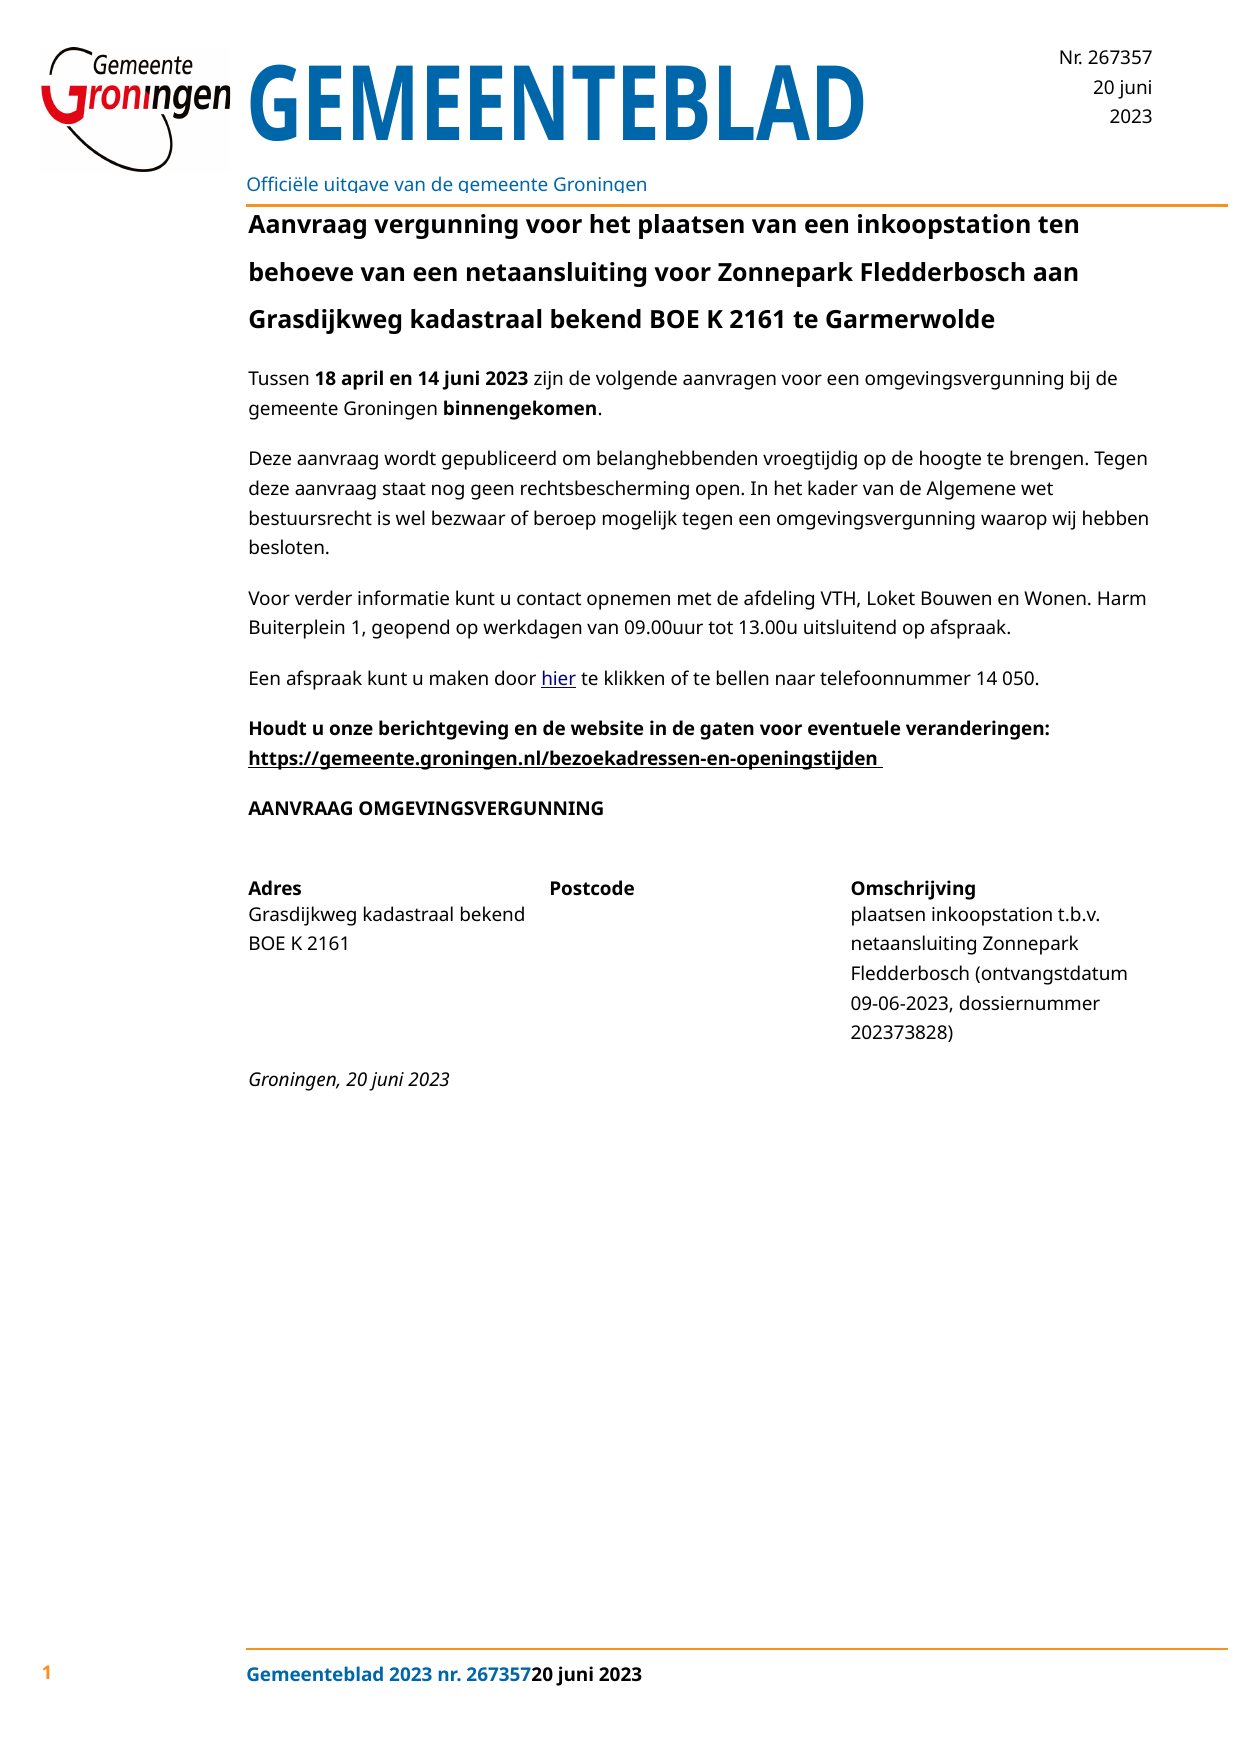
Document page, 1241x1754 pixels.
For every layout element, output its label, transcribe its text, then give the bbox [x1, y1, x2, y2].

text AANVRAAG OMGEVINGSVERGUNNING [248, 795, 1152, 821]
table_cell Grasdijkweg kadastraal bekend BOE K 2161 [248, 901, 549, 1045]
text Groningen, 20 juni 2023 [248, 1066, 1152, 1092]
picture [41, 47, 231, 172]
text Een afspraak kunt u maken door hier te klikken of te bellen naar telefoonnummer 14 050. [248, 665, 1152, 690]
text Deze aanvraag wordt gepubliceerd om belanghebbenden vroegtijdig op de hoogte te brengen. Tegen deze aanvraag staat nog geen rechtsbescherming open. In het kader van de Algemene wet bestuursrecht is wel bezwaar of beroep mogelijk tegen een omgevingsvergunning waarop wij hebben besloten. [248, 446, 1152, 560]
text Aanvraag vergunning voor het plaatsen van een inkoopstation ten behoeve van een netaansluiting voor Zonnepark Fledderbosch aan Grasdijkweg kadastraal bekend BOE K 2161 te Garmerwolde [248, 207, 1152, 336]
text Houdt u onze berichtgeving en de website in de gaten voor eventuele veranderingen: https://gemeente.groningen.nl/bezoekadressen-en-openingstijden [248, 715, 1152, 770]
text Tussen 18 april en 14 juni 2023 zijn de volgende aanvragen voor een omgevingsvergunning bij de gemeente Groningen binnengekomen. [248, 366, 1152, 421]
table_header Omschrijving [850, 875, 1152, 901]
table_header Postcode [549, 875, 850, 901]
table_cell [549, 901, 850, 1045]
table_header Adres [248, 875, 549, 901]
table_cell plaatsen inkoopstation t.b.v. netaansluiting Zonnepark Fledderbosch (ontvangstdatum 09-06-2023, dossiernummer 202373828) [850, 901, 1152, 1045]
text Voor verder informatie kunt u contact opnemen met de afdeling VTH, Loket Bouwen en Wonen. Harm Buiterplein 1, geopend op werkdagen van 09.00uur tot 13.00u uitsluitend op afspraak. [248, 585, 1152, 640]
